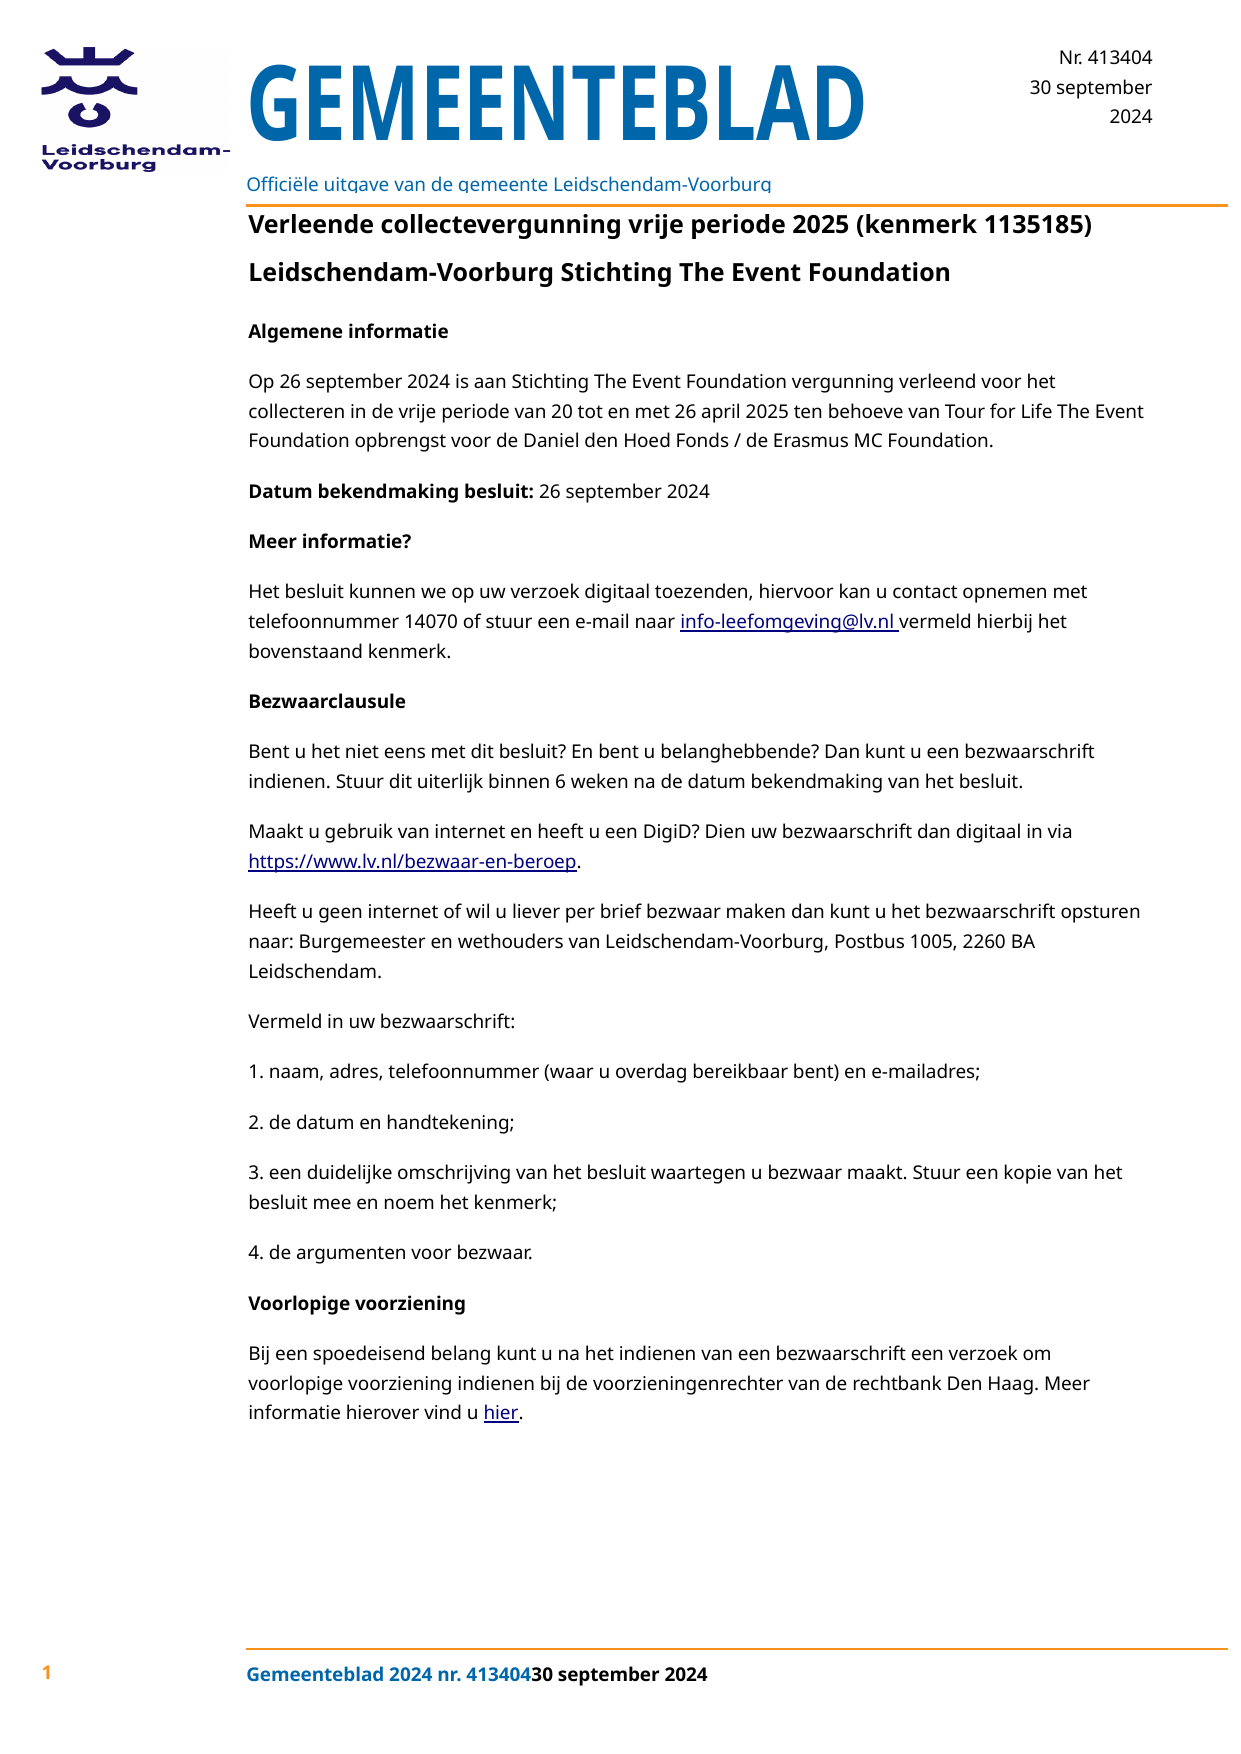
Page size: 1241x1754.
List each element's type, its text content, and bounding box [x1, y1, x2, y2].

text Vermeld in uw bezwaarschrift: [248, 1008, 1152, 1034]
text Voorlopige voorziening [248, 1290, 1152, 1316]
text 1. naam, adres, telefoonnummer (waar u overdag bereikbaar bent) en e-mailadres; [248, 1059, 1152, 1084]
text Algemene informatie [248, 318, 1152, 344]
text 2. de datum en handtekening; [248, 1109, 1152, 1135]
text Het besluit kunnen we op uw verzoek digitaal toezenden, hiervoor kan u contact opnemen met telefoonnummer 14070 of stuur een e-mail naar info-leefomgeving@lv.nl vermeld hierbij het bovenstaand kenmerk. [248, 579, 1152, 664]
text Meer informatie? [248, 528, 1152, 554]
text Bij een spoedeisend belang kunt u na het indienen van een bezwaarschrift een verzoek om voorlopige voorziening indienen bij de voorzieningenrechter van de rechtbank Den Haag. Meer informatie hierover vind u hier. [248, 1340, 1152, 1425]
text Datum bekendmaking besluit: 26 september 2024 [248, 478, 1152, 504]
text Maakt u gebruik van internet en heeft u een DigiD? Dien uw bezwaarschrift dan digitaal in via https://www.lv.nl/bezwaar-en-beroep. [248, 819, 1152, 874]
picture [41, 47, 231, 172]
text Bezwaarclausule [248, 688, 1152, 714]
text Heeft u geen internet of wil u liever per brief bezwaar maken dan kunt u het bezwaarschrift opsturen naar: Burgemeester en wethouders van Leidschendam-Voorburg, Postbus 1005, 2260 BA Leidschendam. [248, 899, 1152, 984]
text 3. een duidelijke omschrijving van het besluit waartegen u bezwaar maakt. Stuur een kopie van het besluit mee en noem het kenmerk; [248, 1159, 1152, 1215]
text Op 26 september 2024 is aan Stichting The Event Foundation vergunning verleend voor het collecteren in de vrije periode van 20 tot en met 26 april 2025 ten behoeve van Tour for Life The Event Foundation opbrengst voor de Daniel den Hoed Fonds / de Erasmus MC Foundation. [248, 368, 1152, 453]
text Verleende collectevergunning vrije periode 2025 (kenmerk 1135185) Leidschendam-Voorburg Stichting The Event Foundation [248, 207, 1152, 288]
text 4. de argumenten voor bezwaar. [248, 1239, 1152, 1265]
text Bent u het niet eens met dit besluit? En bent u belanghebbende? Dan kunt u een bezwaarschrift indienen. Stuur dit uiterlijk binnen 6 weken na de datum bekendmaking van het besluit. [248, 739, 1152, 794]
